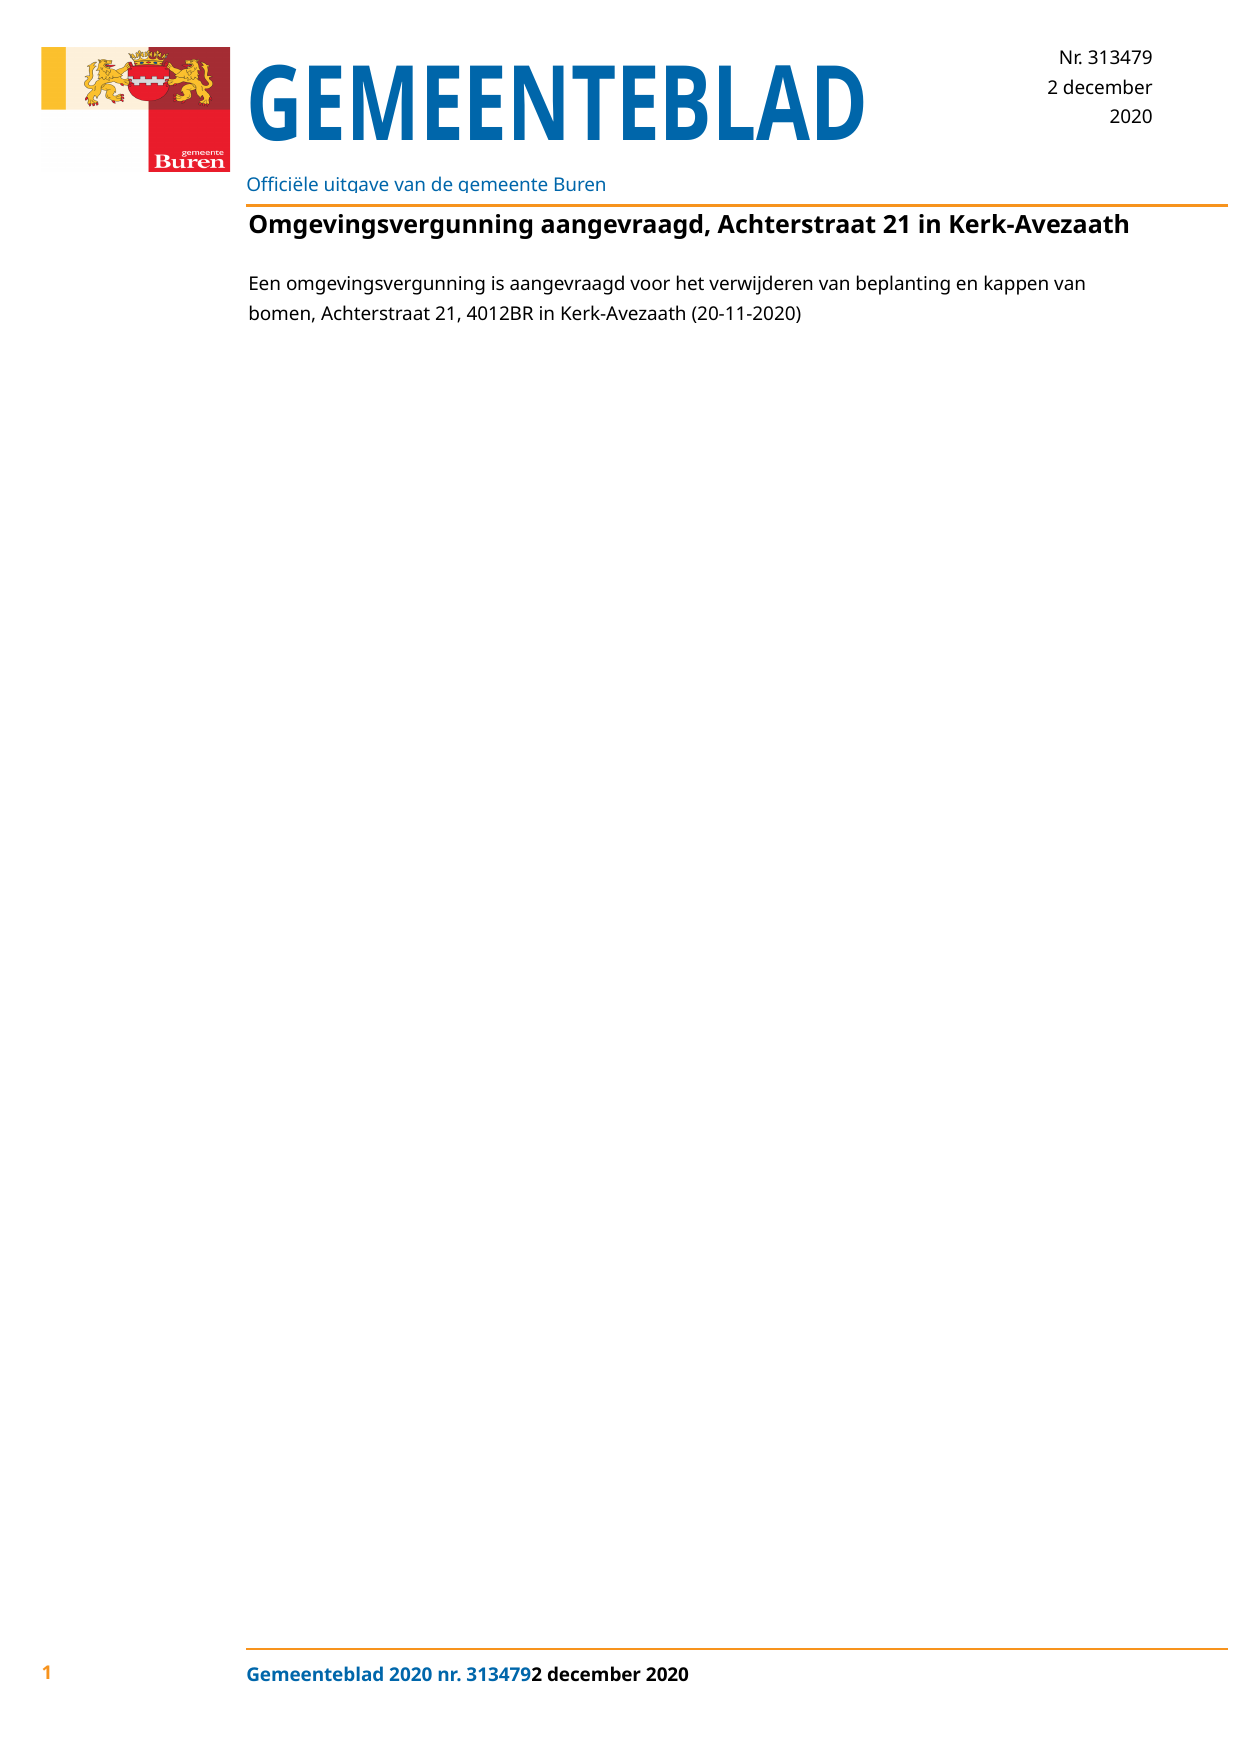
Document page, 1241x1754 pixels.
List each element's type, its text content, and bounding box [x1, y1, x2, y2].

text Een omgevingsvergunning is aangevraagd voor het verwijderen van beplanting en kappen van bomen, Achterstraat 21, 4012BR in Kerk-Avezaath (20-11-2020) [248, 270, 1152, 326]
text Omgevingsvergunning aangevraagd, Achterstraat 21 in Kerk-Avezaath [248, 207, 1152, 241]
picture [41, 47, 231, 172]
